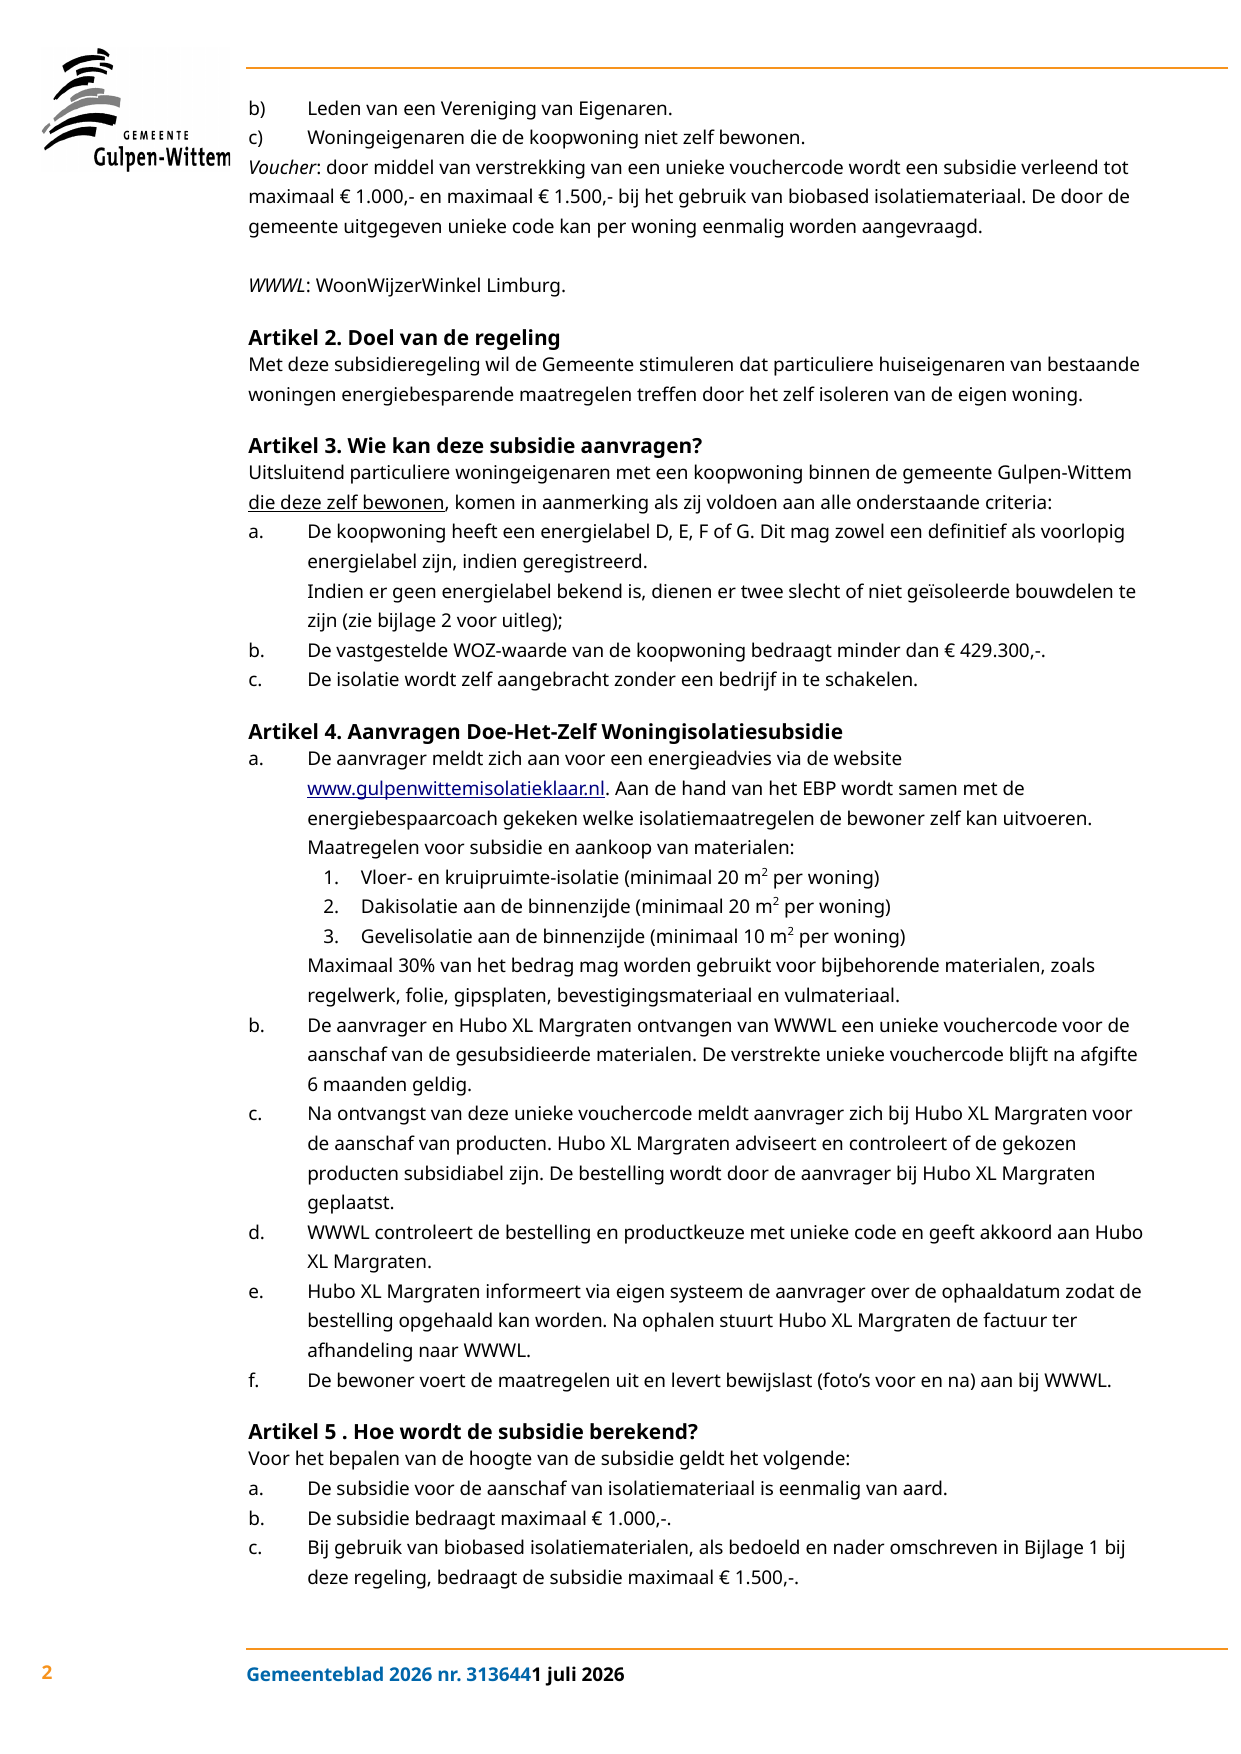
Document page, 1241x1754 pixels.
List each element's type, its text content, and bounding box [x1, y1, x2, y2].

text Voor het bepalen van de hoogte van de subsidie geldt het volgende: [248, 1446, 1152, 1471]
list De aanvrager meldt zich aan voor een energieadvies via de website www.gulpenwittemisolatieklaar.nl. Aan de hand van het EBP wordt samen met de energiebespaarcoach gekeken welke isolatiemaatregelen de bewoner zelf kan uitvoeren. [248, 746, 1152, 830]
list De subsidie bedraagt maximaal € 1.000,-. [248, 1505, 1152, 1531]
list Gevelisolatie aan de binnenzijde (minimaal 10 m2 per woning) [323, 923, 1152, 949]
text Artikel 5 . Hoe wordt de subsidie berekend? [248, 1417, 1152, 1446]
list De aanvrager en Hubo XL Margraten ontvangen van WWWL een unieke vouchercode voor de aanschaf van de gesubsidieerde materialen. De verstrekte unieke vouchercode blijft na afgifte 6 maanden geldig. [248, 1012, 1152, 1097]
list Woningeigenaren die de koopwoning niet zelf bewonen. [248, 124, 1152, 150]
list Maatregelen voor subsidie en aankoop van materialen: [248, 834, 1152, 860]
list Vloer- en kruipruimte-isolatie (minimaal 20 m2 per woning) [323, 864, 1152, 889]
list De bewoner voert de maatregelen uit en levert bewijslast (foto’s voor en na) aan bij WWWL. [248, 1367, 1152, 1392]
text Artikel 3. Wie kan deze subsidie aanvragen? [248, 431, 1152, 459]
list Hubo XL Margraten informeert via eigen systeem de aanvrager over de ophaaldatum zodat de bestelling opgehaald kan worden. Na ophalen stuurt Hubo XL Margraten de factuur ter afhandeling naar WWWL. [248, 1278, 1152, 1363]
list Na ontvangst van deze unieke vouchercode meldt aanvrager zich bij Hubo XL Margraten voor de aanschaf van producten. Hubo XL Margraten adviseert en controleert of de gekozen producten subsidiabel zijn. De bestelling wordt door de aanvrager bij Hubo XL Margraten geplaatst. [248, 1101, 1152, 1215]
list De koopwoning heeft een energielabel D, E, F of G. Dit mag zowel een definitief als voorlopig energielabel zijn, indien geregistreerd. [248, 519, 1152, 574]
text WWWL: WoonWijzerWinkel Limburg. [248, 272, 1152, 298]
list Maximaal 30% van het bedrag mag worden gebruikt voor bijbehorende materialen, zoals regelwerk, folie, gipsplaten, bevestigingsmateriaal en vulmateriaal. [248, 953, 1152, 1008]
list De vastgestelde WOZ-waarde van de koopwoning bedraagt minder dan € 429.300,-. [248, 637, 1152, 663]
list De subsidie voor de aanschaf van isolatiemateriaal is eenmalig van aard. [248, 1475, 1152, 1501]
list WWWL controleert de bestelling en productkeuze met unieke code en geeft akkoord aan Hubo XL Margraten. [248, 1219, 1152, 1274]
text Artikel 2. Doel van de regeling [248, 323, 1152, 351]
text Uitsluitend particuliere woningeigenaren met een koopwoning binnen de gemeente Gulpen-Wittem die deze zelf bewonen, komen in aanmerking als zij voldoen aan alle onderstaande criteria: [248, 459, 1152, 515]
picture [41, 47, 231, 172]
list De isolatie wordt zelf aangebracht zonder een bedrijf in te schakelen. [248, 667, 1152, 692]
text Voucher: door middel van verstrekking van een unieke vouchercode wordt een subsidie verleend tot maximaal € 1.000,- en maximaal € 1.500,- bij het gebruik van biobased isolatiemateriaal. De door de gemeente uitgegeven unieke code kan per woning eenmalig worden aangevraagd. [248, 154, 1152, 239]
list Bij gebruik van biobased isolatiematerialen, als bedoeld en nader omschreven in Bijlage 1 bij deze regeling, bedraagt de subsidie maximaal € 1.500,-. [248, 1534, 1152, 1590]
list Dakisolatie aan de binnenzijde (minimaal 20 m2 per woning) [323, 893, 1152, 919]
text Artikel 4. Aanvragen Doe-Het-Zelf Woningisolatiesubsidie [248, 717, 1152, 746]
text Met deze subsidieregeling wil de Gemeente stimuleren dat particuliere huiseigenaren van bestaande woningen energiebesparende maatregelen treffen door het zelf isoleren van de eigen woning. [248, 351, 1152, 406]
list Indien er geen energielabel bekend is, dienen er twee slecht of niet geïsoleerde bouwdelen te zijn (zie bijlage 2 voor uitleg); [248, 578, 1152, 633]
list Leden van een Vereniging van Eigenaren. [248, 95, 1152, 121]
